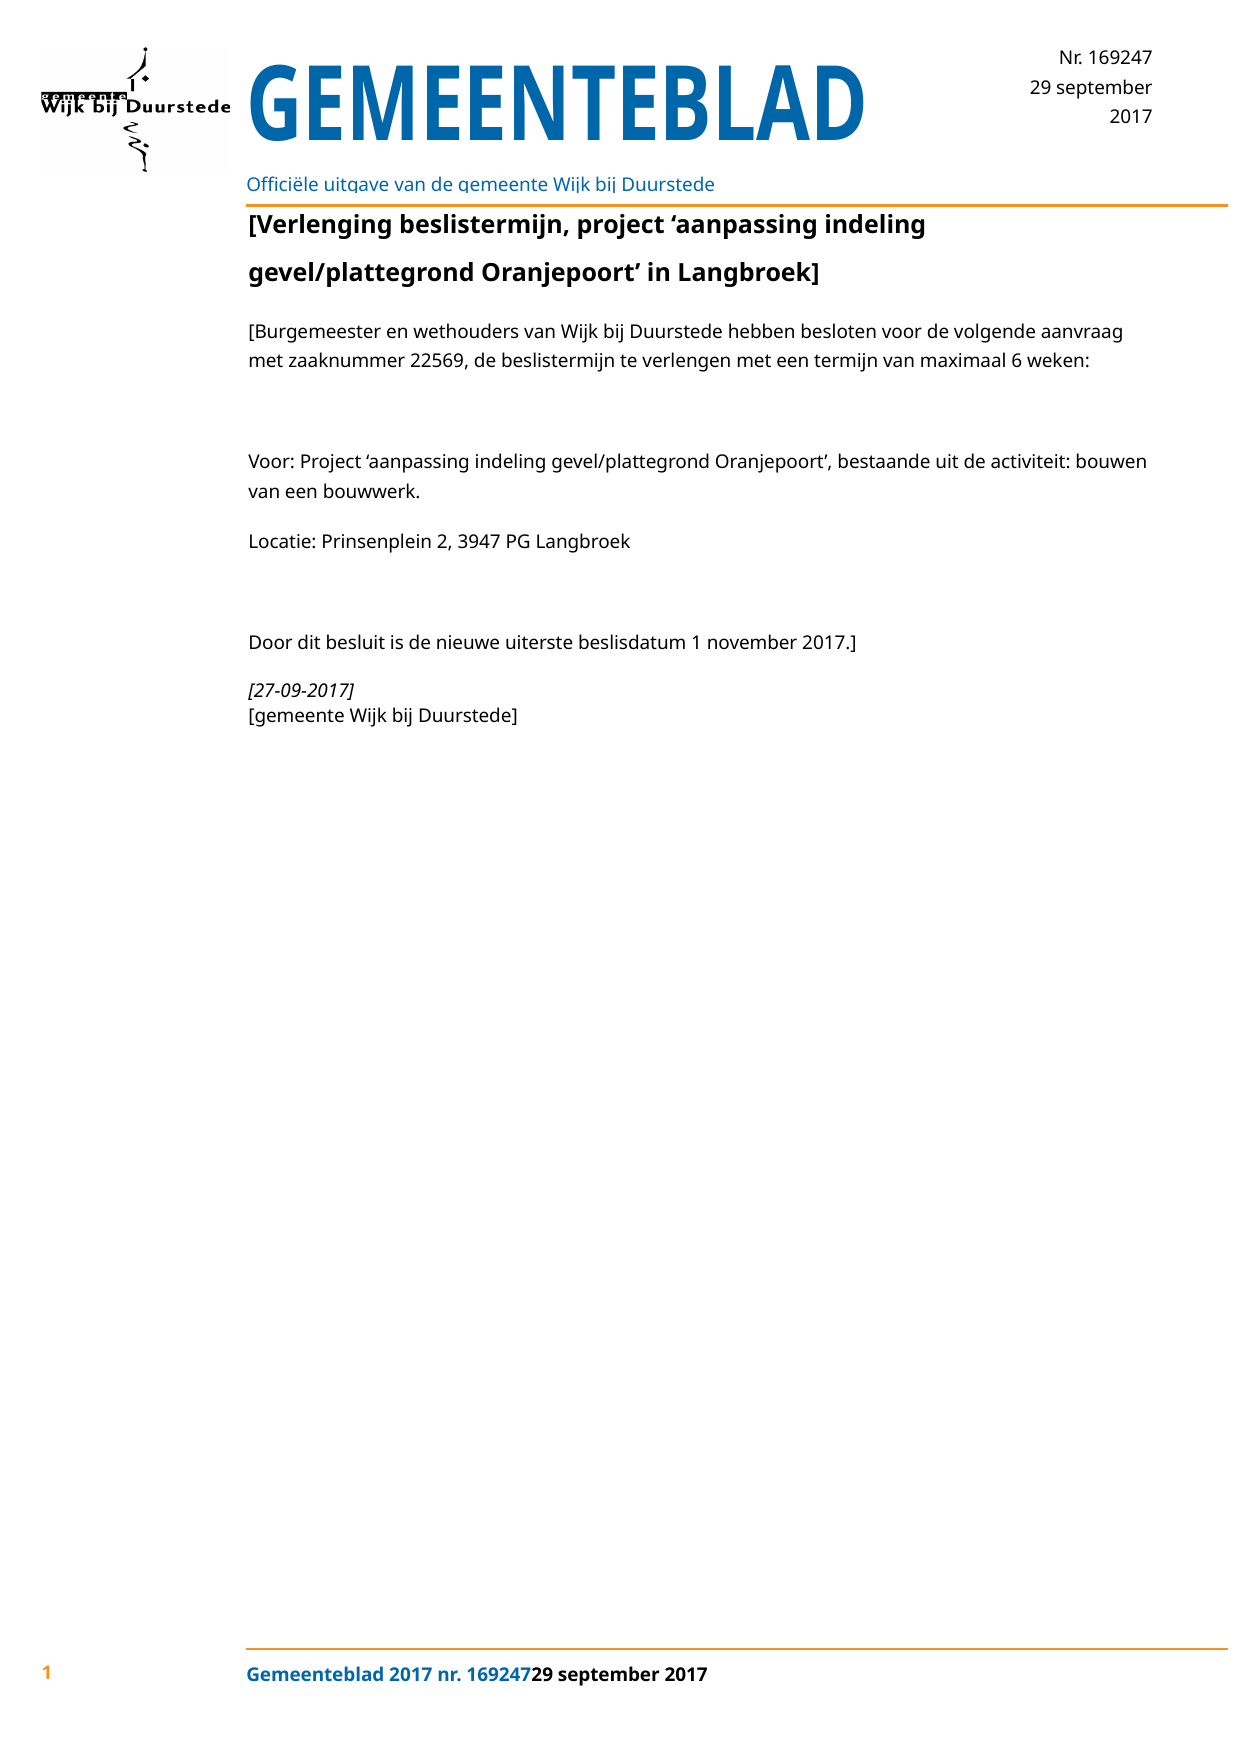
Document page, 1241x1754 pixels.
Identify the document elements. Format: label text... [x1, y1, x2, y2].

text Voor: Project ‘aanpassing indeling gevel/plattegrond Oranjepoort’, bestaande uit de activiteit: bouwen van een bouwwerk. [248, 448, 1152, 504]
text Door dit besluit is de nieuwe uiterste beslisdatum 1 november 2017.] [248, 629, 1152, 655]
text [Verlenging beslistermijn, project ‘aanpassing indeling gevel/plattegrond Oranjepoort’ in Langbroek] [248, 207, 1152, 288]
text [gemeente Wijk bij Duurstede] [248, 703, 1152, 728]
text [27-09-2017] [248, 677, 1152, 703]
text Locatie: Prinsenplein 2, 3947 PG Langbroek [248, 528, 1152, 554]
text [Burgemeester en wethouders van Wijk bij Duurstede hebben besloten voor de volgende aanvraag met zaaknummer 22569, de beslistermijn te verlengen met een termijn van maximaal 6 weken: [248, 318, 1152, 373]
picture [41, 47, 231, 172]
